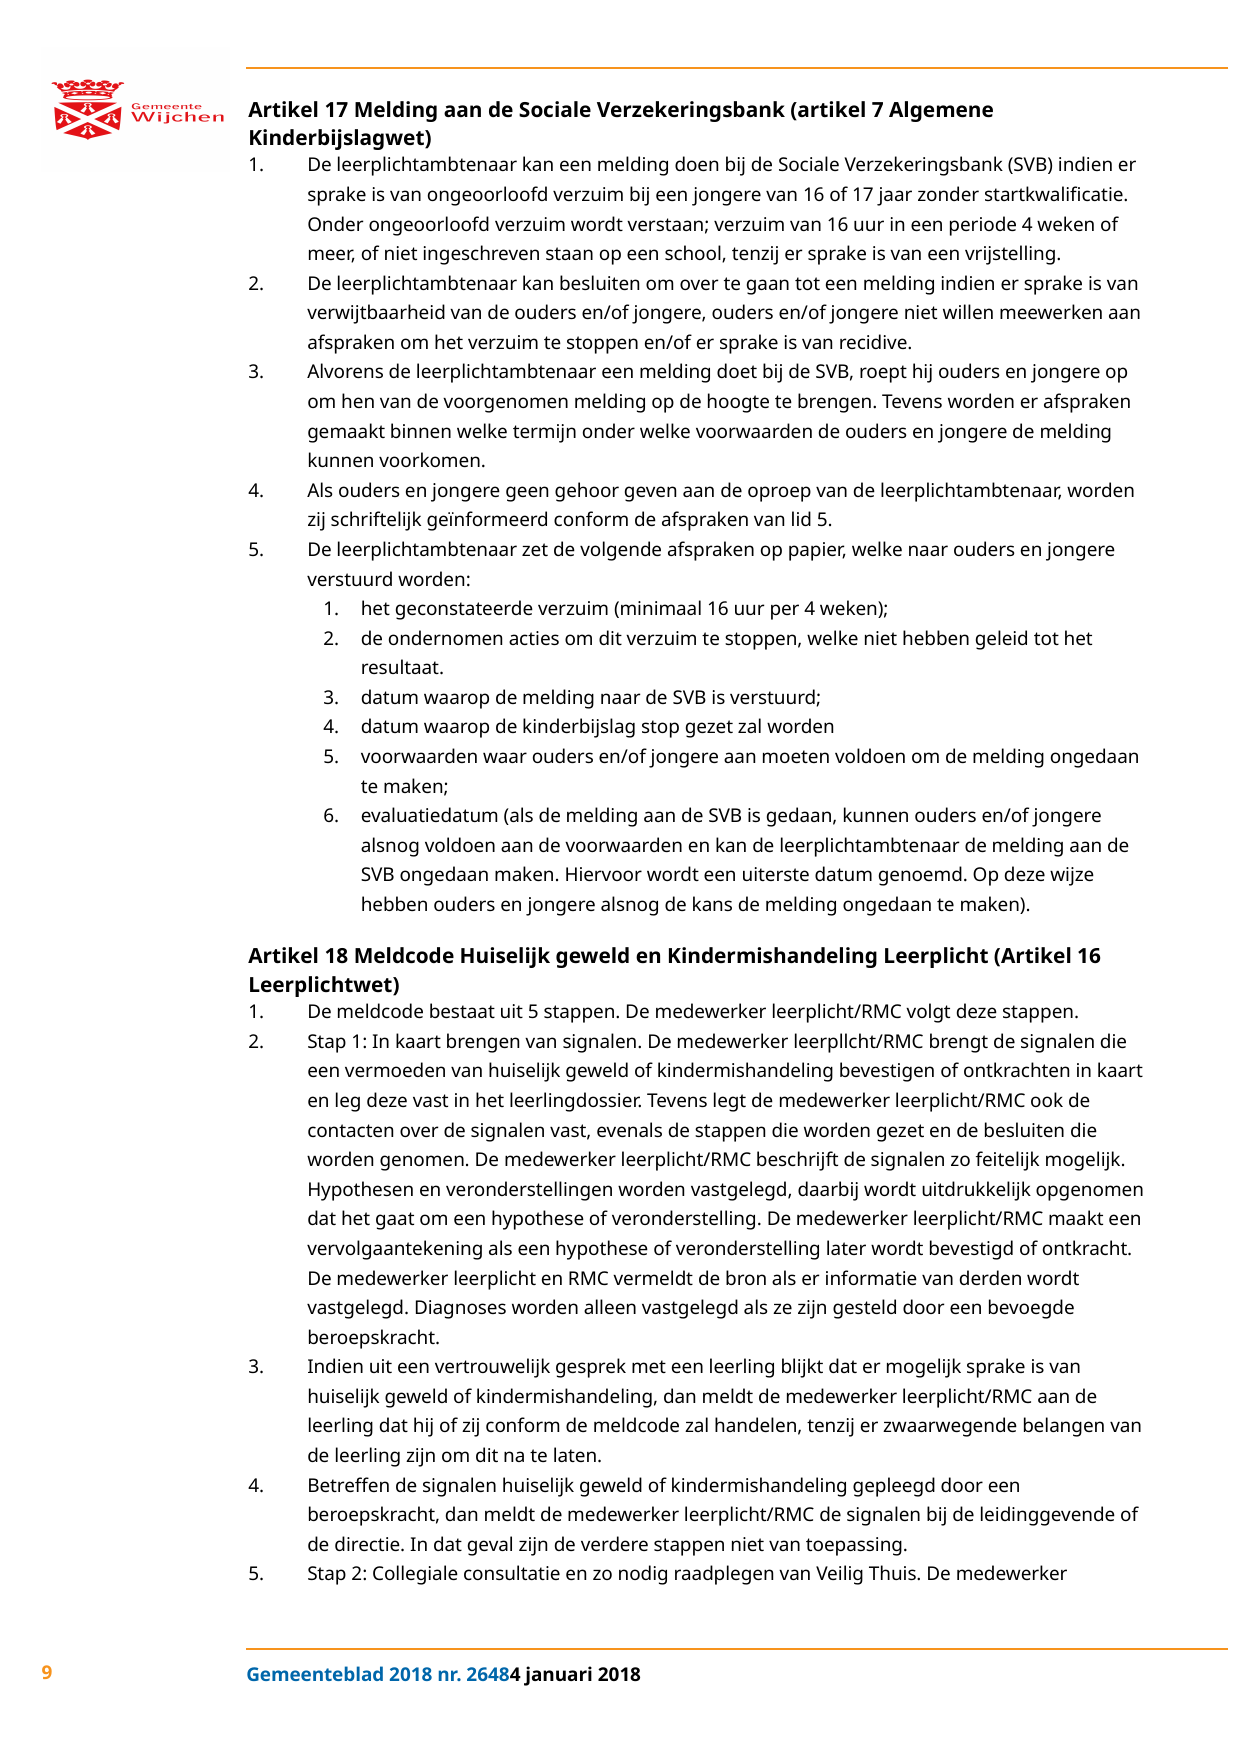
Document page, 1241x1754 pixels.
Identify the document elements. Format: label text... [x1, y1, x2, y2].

list Stap 1: In kaart brengen van signalen. De medewerker leerpllcht/RMC brengt de signalen die een vermoeden van huiselijk geweld of kindermishandeling bevestigen of ontkrachten in kaart en leg deze vast in het leerlingdossier. Tevens legt de medewerker leerplicht/RMC ook de contacten over de signalen vast, evenals de stappen die worden gezet en de besluiten die worden genomen. De medewerker leerplicht/RMC beschrijft de signalen zo feitelijk mogelijk. Hypothesen en veronderstellingen worden vastgelegd, daarbij wordt uitdrukkelijk opgenomen dat het gaat om een hypothese of veronderstelling. De medewerker leerplicht/RMC maakt een vervolgaantekening als een hypothese of veronderstelling later wordt bevestigd of ontkracht. De medewerker leerplicht en RMC vermeldt de bron als er informatie van derden wordt vastgelegd. Diagnoses worden alleen vastgelegd als ze zijn gesteld door een bevoegde beroepskracht. [248, 1028, 1152, 1350]
list Als ouders en jongere geen gehoor geven aan de oproep van de leerplichtambtenaar, worden zij schriftelijk geïnformeerd conform de afspraken van lid 5. [248, 477, 1152, 532]
text Artikel 17 Melding aan de Sociale Verzekeringsbank (artikel 7 Algemene Kinderbijslagwet) [248, 95, 1152, 152]
list De leerplichtambtenaar kan besluiten om over te gaan tot een melding indien er sprake is van verwijtbaarheid van de ouders en/of jongere, ouders en/of jongere niet willen meewerken aan afspraken om het verzuim te stoppen en/of er sprake is van recidive. [248, 270, 1152, 355]
list de ondernomen acties om dit verzuim te stoppen, welke niet hebben geleid tot het resultaat. [323, 625, 1152, 680]
text Artikel 18 Meldcode Huiselijk geweld en Kindermishandeling Leerplicht (Artikel 16 Leerplichtwet) [248, 942, 1152, 998]
picture [41, 47, 231, 172]
list Stap 2: Collegiale consultatie en zo nodig raadplegen van Veilig Thuis. De medewerker [248, 1561, 1152, 1586]
list De leerplichtambtenaar zet de volgende afspraken op papier, welke naar ouders en jongere verstuurd worden: [248, 536, 1152, 592]
list het geconstateerde verzuim (minimaal 16 uur per 4 weken); [323, 595, 1152, 621]
list De meldcode bestaat uit 5 stappen. De medewerker leerplicht/RMC volgt deze stappen. [248, 998, 1152, 1024]
list De leerplichtambtenaar kan een melding doen bij de Sociale Verzekeringsbank (SVB) indien er sprake is van ongeoorloofd verzuim bij een jongere van 16 of 17 jaar zonder startkwalificatie. Onder ongeoorloofd verzuim wordt verstaan; verzuim van 16 uur in een periode 4 weken of meer, of niet ingeschreven staan op een school, tenzij er sprake is van een vrijstelling. [248, 152, 1152, 266]
list Indien uit een vertrouwelijk gesprek met een leerling blijkt dat er mogelijk sprake is van huiselijk geweld of kindermishandeling, dan meldt de medewerker leerplicht/RMC aan de leerling dat hij of zij conform de meldcode zal handelen, tenzij er zwaarwegende belangen van de leerling zijn om dit na te laten. [248, 1353, 1152, 1468]
list datum waarop de melding naar de SVB is verstuurd; [323, 684, 1152, 710]
list Alvorens de leerplichtambtenaar een melding doet bij de SVB, roept hij ouders en jongere op om hen van de voorgenomen melding op de hoogte te brengen. Tevens worden er afspraken gemaakt binnen welke termijn onder welke voorwaarden de ouders en jongere de melding kunnen voorkomen. [248, 359, 1152, 473]
list datum waarop de kinderbijslag stop gezet zal worden [323, 714, 1152, 739]
list voorwaarden waar ouders en/of jongere aan moeten voldoen om de melding ongedaan te maken; [323, 743, 1152, 799]
list Betreffen de signalen huiselijk geweld of kindermishandeling gepleegd door een beroepskracht, dan meldt de medewerker leerplicht/RMC de signalen bij de leidinggevende of de directie. In dat geval zijn de verdere stappen niet van toepassing. [248, 1472, 1152, 1557]
list evaluatiedatum (als de melding aan de SVB is gedaan, kunnen ouders en/of jongere alsnog voldoen aan de voorwaarden en kan de leerplichtambtenaar de melding aan de SVB ongedaan maken. Hiervoor wordt een uiterste datum genoemd. Op deze wijze hebben ouders en jongere alsnog de kans de melding ongedaan te maken). [323, 802, 1152, 917]
